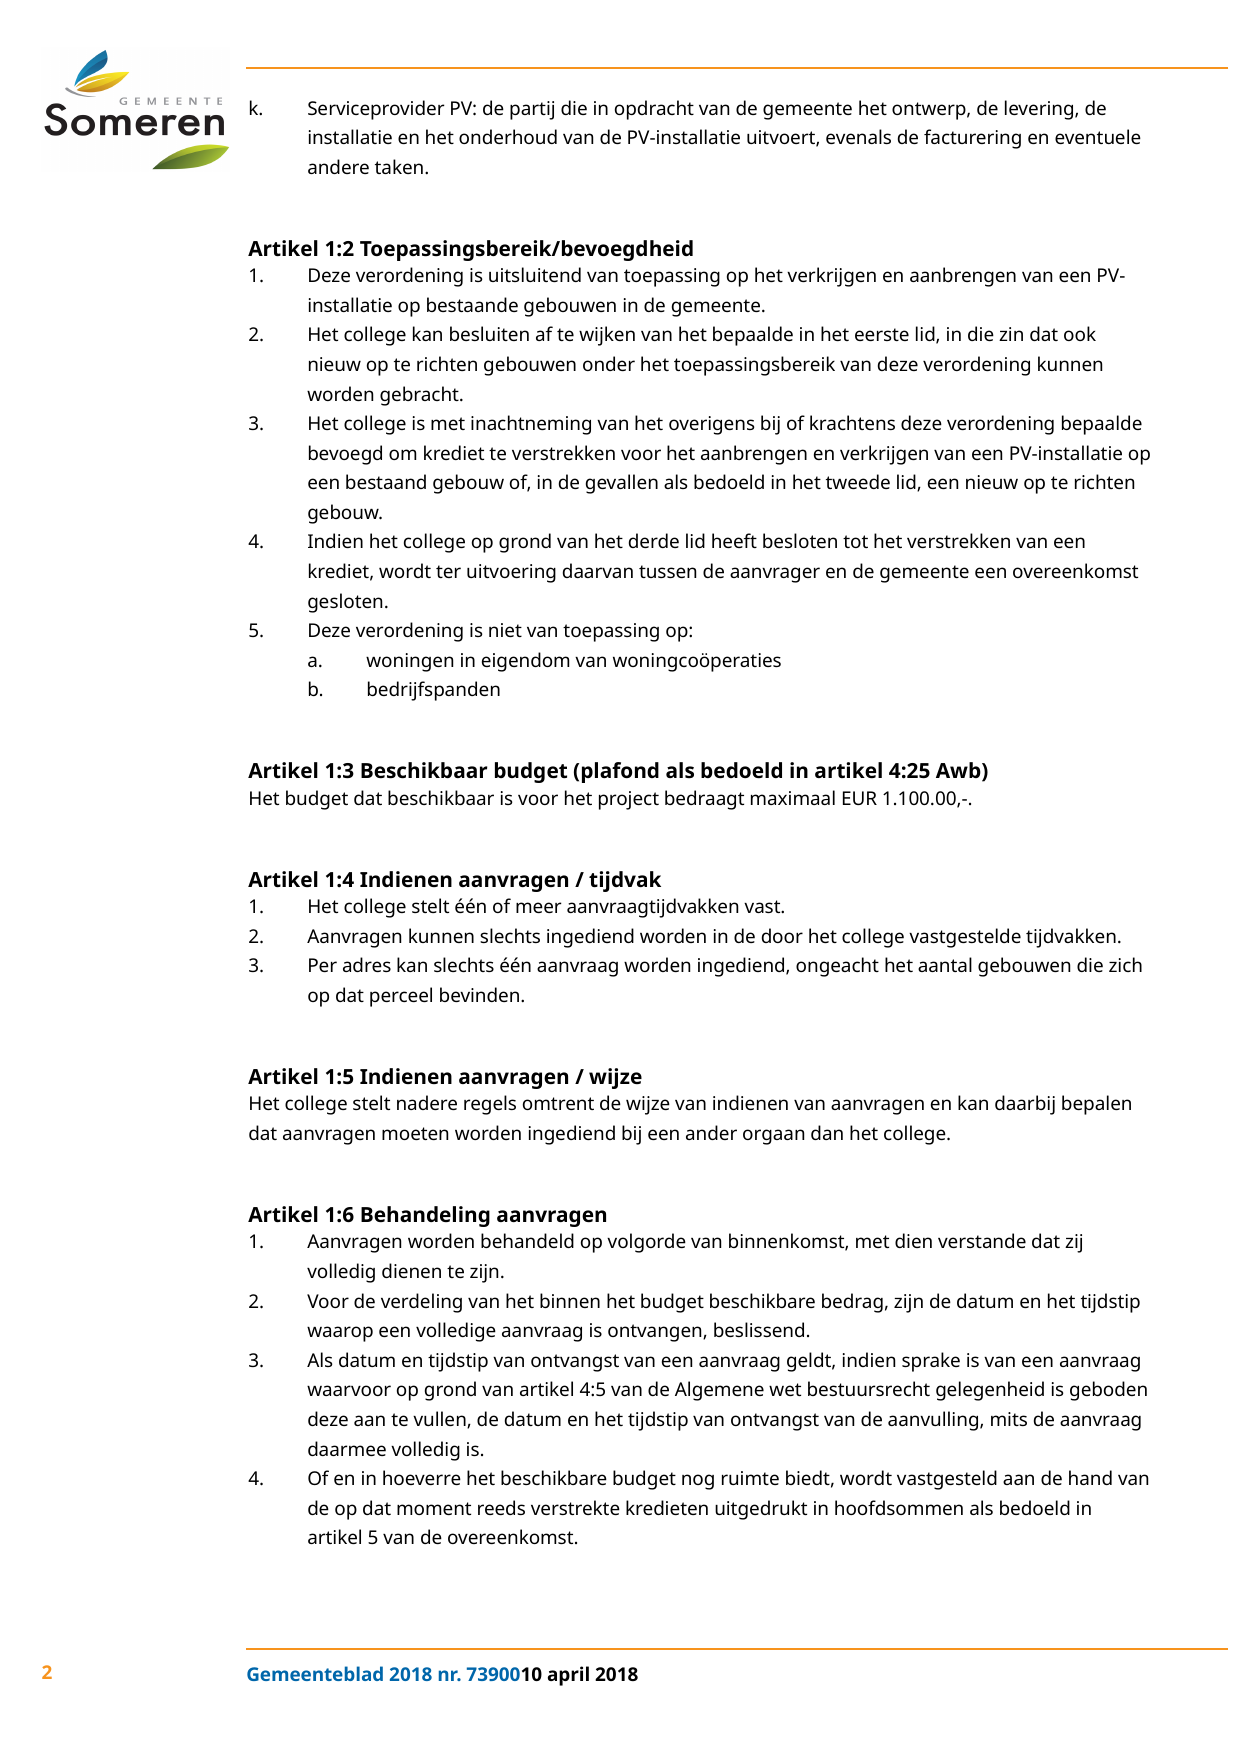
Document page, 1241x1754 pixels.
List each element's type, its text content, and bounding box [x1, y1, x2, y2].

list Aanvragen kunnen slechts ingediend worden in de door het college vastgestelde tijdvakken. [248, 923, 1152, 949]
list Aanvragen worden behandeld op volgorde van binnenkomst, met dien verstande dat zij volledig dienen te zijn. [248, 1229, 1152, 1284]
list Als datum en tijdstip van ontvangst van een aanvraag geldt, indien sprake is van een aanvraag waarvoor op grond van artikel 4:5 van de Algemene wet bestuursrecht gelegenheid is geboden deze aan te vullen, de datum en het tijdstip van ontvangst van de aanvulling, mits de aanvraag daarmee volledig is. [248, 1347, 1152, 1461]
list Het college is met inachtneming van het overigens bij of krachtens deze verordening bepaalde bevoegd om krediet te verstrekken voor het aanbrengen en verkrijgen van een PV-installatie op een bestaand gebouw of, in de gevallen als bedoeld in het tweede lid, een nieuw op te richten gebouw. [248, 410, 1152, 525]
list woningen in eigendom van woningcoöperaties [307, 647, 1152, 673]
list bedrijfspanden [307, 677, 1152, 702]
list Het college kan besluiten af te wijken van het bepaalde in het eerste lid, in die zin dat ook nieuw op te richten gebouwen onder het toepassingsbereik van deze verordening kunnen worden gebracht. [248, 322, 1152, 406]
text Artikel 1:6 Behandeling aanvragen [248, 1200, 1152, 1229]
list Of en in hoeverre het beschikbare budget nog ruimte biedt, wordt vastgesteld aan de hand van de op dat moment reeds verstrekte kredieten uitgedrukt in hoofdsommen als bedoeld in artikel 5 van de overeenkomst. [248, 1465, 1152, 1550]
text Artikel 1:2 Toepassingsbereik/bevoegdheid [248, 234, 1152, 262]
list Deze verordening is uitsluitend van toepassing op het verkrijgen en aanbrengen van een PV-installatie op bestaande gebouwen in de gemeente. [248, 262, 1152, 318]
text Artikel 1:5 Indienen aanvragen / wijze [248, 1062, 1152, 1091]
text Artikel 1:3 Beschikbaar budget (plafond als bedoeld in artikel 4:25 Awb) [248, 757, 1152, 785]
list Deze verordening is niet van toepassing op: [248, 617, 1152, 643]
list Het college stelt één of meer aanvraagtijdvakken vast. [248, 893, 1152, 919]
text Het college stelt nadere regels omtrent de wijze van indienen van aanvragen en kan daarbij bepalen dat aanvragen moeten worden ingediend bij een ander orgaan dan het college. [248, 1091, 1152, 1146]
picture [41, 47, 231, 172]
list Voor de verdeling van het binnen het budget beschikbare bedrag, zijn de datum en het tijdstip waarop een volledige aanvraag is ontvangen, beslissend. [248, 1288, 1152, 1343]
text Het budget dat beschikbaar is voor het project bedraagt maximaal EUR 1.100.00,-. [248, 785, 1152, 811]
text Artikel 1:4 Indienen aanvragen / tijdvak [248, 865, 1152, 893]
list Indien het college op grond van het derde lid heeft besloten tot het verstrekken van een krediet, wordt ter uitvoering daarvan tussen de aanvrager en de gemeente een overeenkomst gesloten. [248, 529, 1152, 613]
list Per adres kan slechts één aanvraag worden ingediend, ongeacht het aantal gebouwen die zich op dat perceel bevinden. [248, 953, 1152, 1008]
list Serviceprovider PV: de partij die in opdracht van de gemeente het ontwerp, de levering, de installatie en het onderhoud van de PV-installatie uitvoert, evenals de facturering en eventuele andere taken. [248, 95, 1152, 180]
